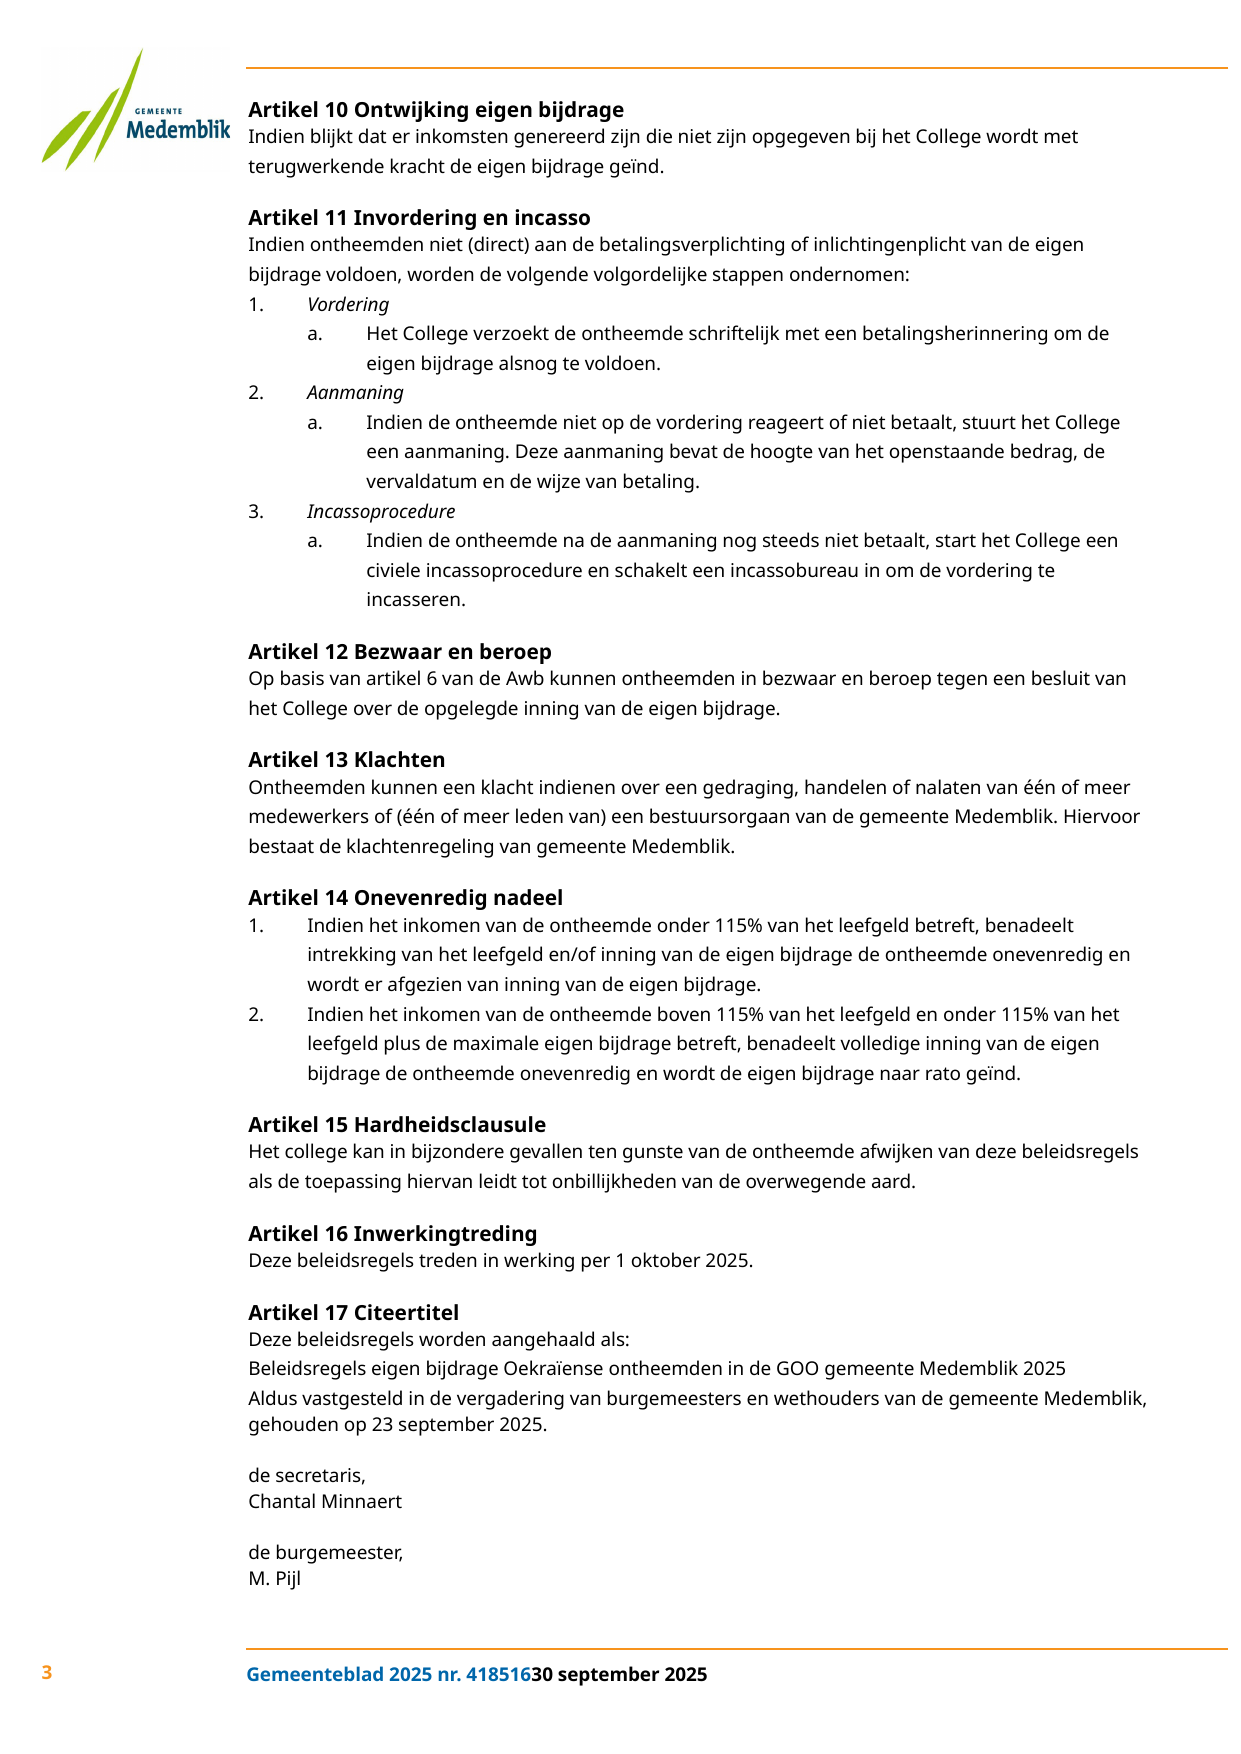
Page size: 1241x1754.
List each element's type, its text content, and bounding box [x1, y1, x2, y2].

text de secretaris, [248, 1462, 1152, 1488]
text Ontheemden kunnen een klacht indienen over een gedraging, handelen of nalaten van één of meer medewerkers of (één of meer leden van) een bestuursorgaan van de gemeente Medemblik. Hiervoor bestaat de klachtenregeling van gemeente Medemblik. [248, 774, 1152, 859]
list Indien het inkomen van de ontheemde onder 115% van het leefgeld betreft, benadeelt intrekking van het leefgeld en/of inning van de eigen bijdrage de ontheemde onevenredig en wordt er afgezien van inning van de eigen bijdrage. [248, 912, 1152, 997]
text Op basis van artikel 6 van de Awb kunnen ontheemden in bezwaar en beroep tegen een besluit van het College over de opgelegde inning van de eigen bijdrage. [248, 666, 1152, 721]
list Incassoprocedure [248, 498, 1152, 524]
text de burgemeester, [248, 1539, 1152, 1565]
text Artikel 15 Hardheidsclausule [248, 1110, 1152, 1139]
text Artikel 10 Ontwijking eigen bijdrage [248, 95, 1152, 123]
text Deze beleidsregels worden aangehaald als: [248, 1326, 1152, 1352]
text Beleidsregels eigen bijdrage Oekraïense ontheemden in de GOO gemeente Medemblik 2025 [248, 1356, 1152, 1381]
list Het College verzoekt de ontheemde schriftelijk met een betalingsherinnering om de eigen bijdrage alsnog te voldoen. [307, 320, 1152, 376]
text Artikel 14 Onevenredig nadeel [248, 883, 1152, 912]
text Aldus vastgesteld in de vergadering van burgemeesters en wethouders van de gemeente Medemblik, gehouden op 23 september 2025. [248, 1385, 1152, 1437]
list Indien het inkomen van de ontheemde boven 115% van het leefgeld en onder 115% van het leefgeld plus de maximale eigen bijdrage betreft, benadeelt volledige inning van de eigen bijdrage de ontheemde onevenredig en wordt de eigen bijdrage naar rato geïnd. [248, 1001, 1152, 1086]
text M. Pijl [248, 1565, 1152, 1591]
list Indien de ontheemde na de aanmaning nog steeds niet betaalt, start het College een civiele incassoprocedure en schakelt een incassobureau in om de vordering te incasseren. [307, 527, 1152, 612]
text Chantal Minnaert [248, 1488, 1152, 1514]
picture [41, 47, 231, 172]
list Indien de ontheemde niet op de vordering reageert of niet betaalt, stuurt het College een aanmaning. Deze aanmaning bevat de hoogte van het openstaande bedrag, de vervaldatum en de wijze van betaling. [307, 409, 1152, 494]
text Artikel 17 Citeertitel [248, 1298, 1152, 1326]
text Het college kan in bijzondere gevallen ten gunste van de ontheemde afwijken van deze beleidsregels als de toepassing hiervan leidt tot onbillijkheden van de overwegende aard. [248, 1139, 1152, 1194]
text Artikel 12 Bezwaar en beroep [248, 637, 1152, 666]
text Artikel 13 Klachten [248, 746, 1152, 774]
text Deze beleidsregels treden in werking per 1 oktober 2025. [248, 1247, 1152, 1273]
text Indien blijkt dat er inkomsten genereerd zijn die niet zijn opgegeven bij het College wordt met terugwerkende kracht de eigen bijdrage geïnd. [248, 123, 1152, 178]
text Indien ontheemden niet (direct) aan de betalingsverplichting of inlichtingenplicht van de eigen bijdrage voldoen, worden de volgende volgordelijke stappen ondernomen: [248, 232, 1152, 287]
text Artikel 16 Inwerkingtreding [248, 1219, 1152, 1247]
list Vordering [248, 291, 1152, 317]
text Artikel 11 Invordering en incasso [248, 203, 1152, 232]
list Aanmaning [248, 379, 1152, 405]
